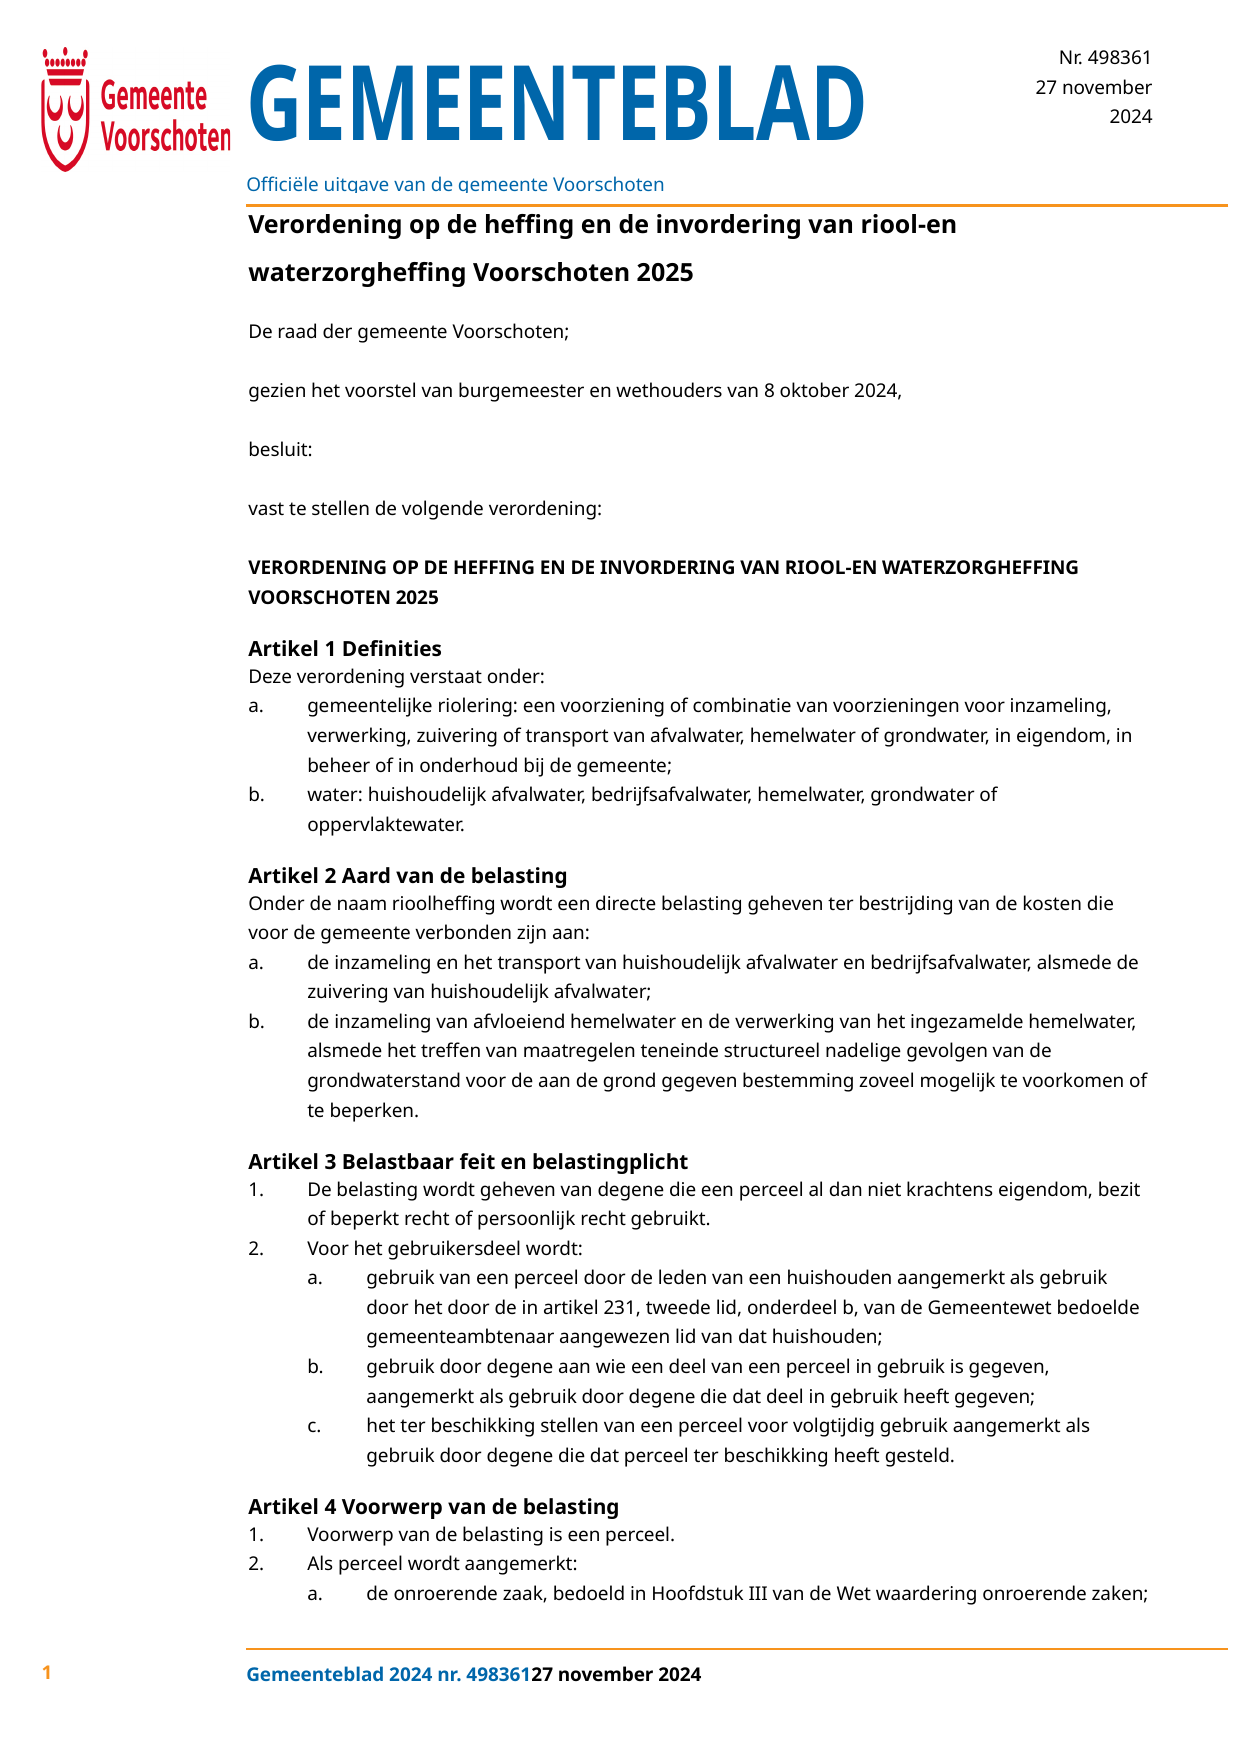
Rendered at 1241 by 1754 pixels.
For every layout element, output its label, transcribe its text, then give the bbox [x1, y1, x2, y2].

list de inzameling en het transport van huishoudelijk afvalwater en bedrijfsafvalwater, alsmede de zuivering van huishoudelijk afvalwater; [248, 949, 1152, 1004]
list gebruik door degene aan wie een deel van een perceel in gebruik is gegeven, aangemerkt als gebruik door degene die dat deel in gebruik heeft gegeven; [307, 1353, 1152, 1408]
list de onroerende zaak, bedoeld in Hoofdstuk III van de Wet waardering onroerende zaken; [307, 1580, 1152, 1606]
text Deze verordening verstaat onder: [248, 663, 1152, 689]
text Verordening op de heffing en de invordering van riool-en waterzorgheffing Voorschoten 2025 [248, 207, 1152, 288]
list Als perceel wordt aangemerkt: [248, 1550, 1152, 1576]
picture [41, 47, 231, 172]
list gebruik van een perceel door de leden van een huishouden aangemerkt als gebruik door het door de in artikel 231, tweede lid, onderdeel b, van de Gemeentewet bedoelde gemeenteambtenaar aangewezen lid van dat huishouden; [307, 1264, 1152, 1349]
text vast te stellen de volgende verordening: [248, 495, 1152, 521]
text Onder de naam rioolheffing wordt een directe belasting geheven ter bestrijding van de kosten die voor de gemeente verbonden zijn aan: [248, 890, 1152, 945]
text gezien het voorstel van burgemeester en wethouders van 8 oktober 2024, [248, 377, 1152, 403]
list De belasting wordt geheven van degene die een perceel al dan niet krachtens eigendom, bezit of beperkt recht of persoonlijk recht gebruikt. [248, 1176, 1152, 1231]
list het ter beschikking stellen van een perceel voor volgtijdig gebruik aangemerkt als gebruik door degene die dat perceel ter beschikking heeft gesteld. [307, 1412, 1152, 1468]
text Artikel 1 Definities [248, 634, 1152, 663]
text De raad der gemeente Voorschoten; [248, 318, 1152, 344]
list Voorwerp van de belasting is een perceel. [248, 1521, 1152, 1547]
list de inzameling van afvloeiend hemelwater en de verwerking van het ingezamelde hemelwater, alsmede het treffen van maatregelen teneinde structureel nadelige gevolgen van de grondwaterstand voor de aan de grond gegeven bestemming zoveel mogelijk te voorkomen of te beperken. [248, 1008, 1152, 1123]
text VERORDENING OP DE HEFFING EN DE INVORDERING VAN RIOOL-EN WATERZORGHEFFING VOORSCHOTEN 2025 [248, 554, 1152, 610]
list water: huishoudelijk afvalwater, bedrijfsafvalwater, hemelwater, grondwater of oppervlaktewater. [248, 781, 1152, 837]
text Artikel 2 Aard van de belasting [248, 861, 1152, 890]
text besluit: [248, 436, 1152, 462]
list gemeentelijke riolering: een voorziening of combinatie van voorzieningen voor inzameling, verwerking, zuivering of transport van afvalwater, hemelwater of grondwater, in eigendom, in beheer of in onderhoud bij de gemeente; [248, 693, 1152, 777]
list Voor het gebruikersdeel wordt: [248, 1235, 1152, 1261]
text Artikel 4 Voorwerp van de belasting [248, 1492, 1152, 1521]
text Artikel 3 Belastbaar feit en belastingplicht [248, 1147, 1152, 1176]
